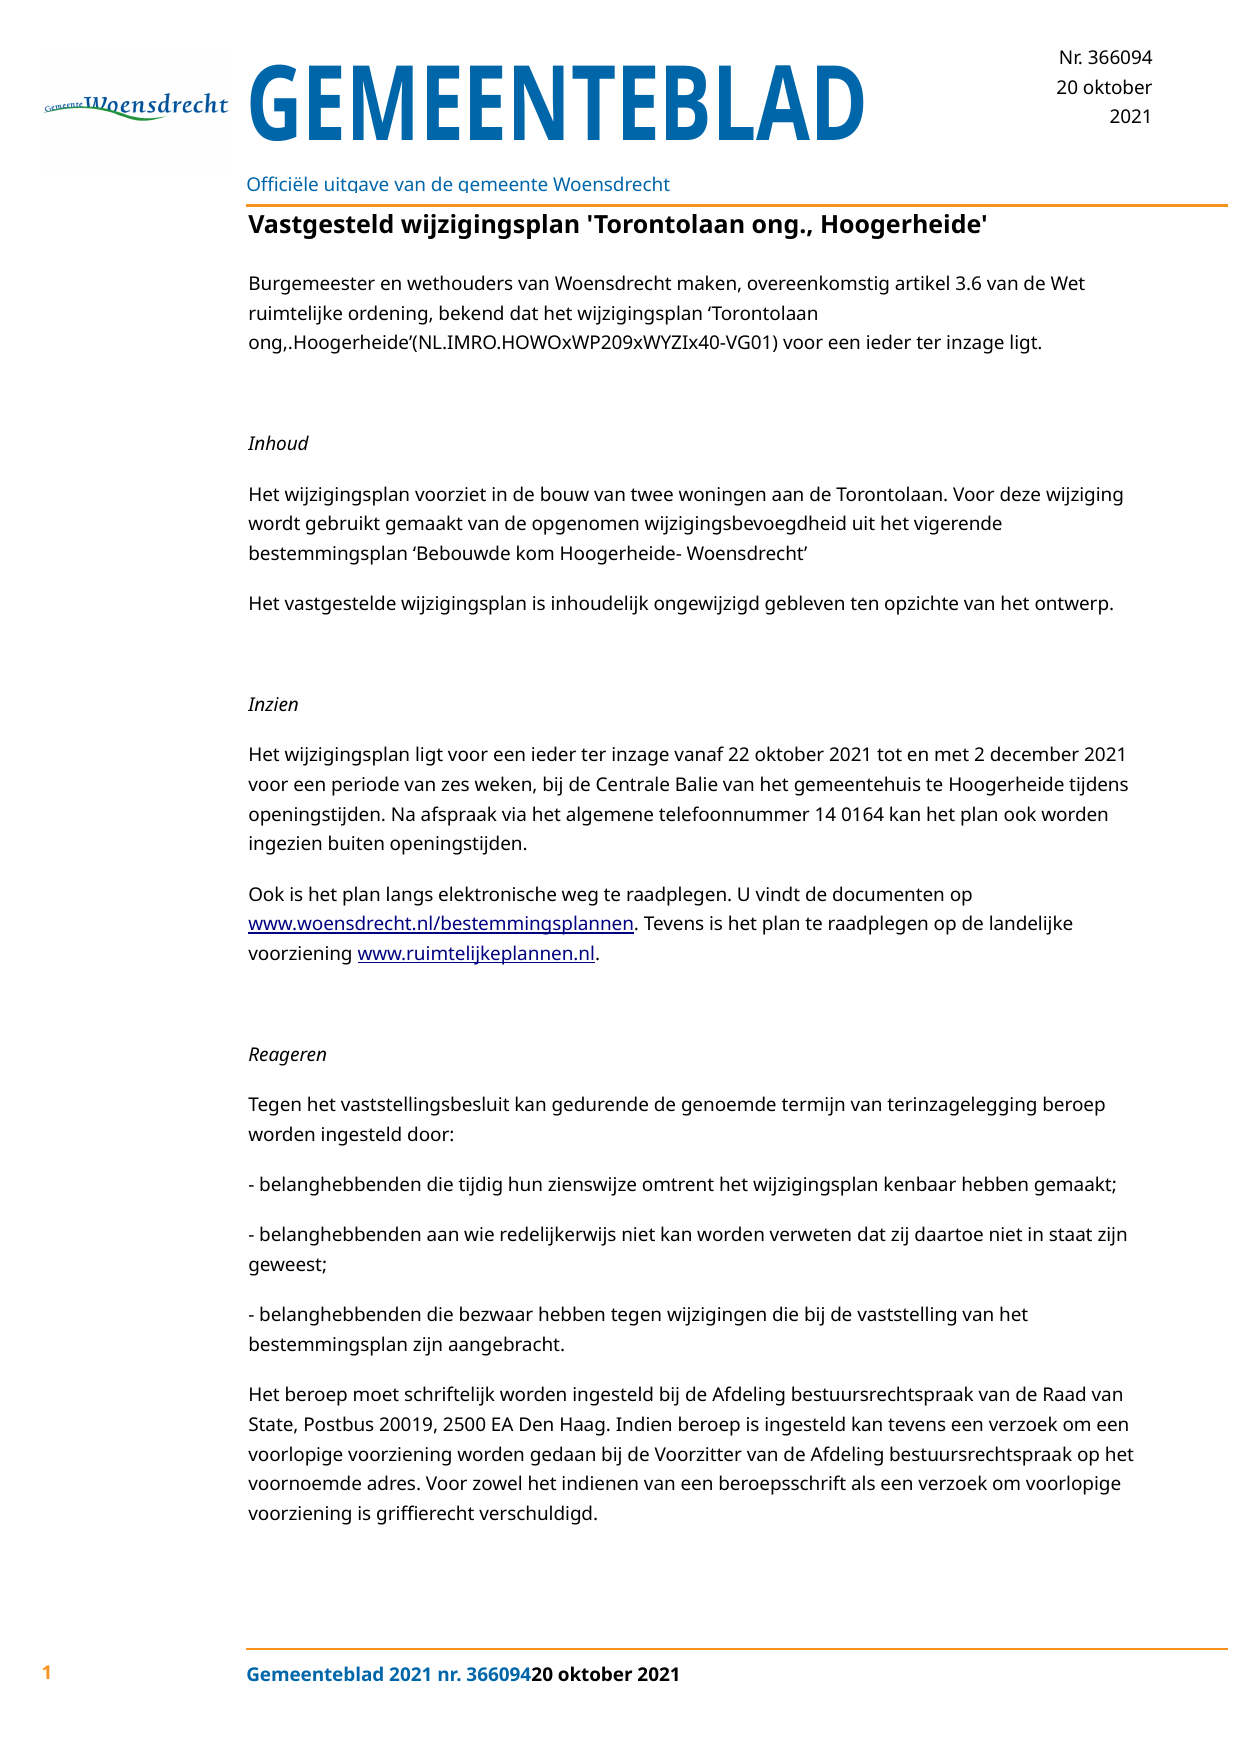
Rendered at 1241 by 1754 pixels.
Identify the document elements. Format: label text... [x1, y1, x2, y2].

text Burgemeester en wethouders van Woensdrecht maken, overeenkomstig artikel 3.6 van de Wet ruimtelijke ordening, bekend dat het wijzigingsplan ‘Torontolaan ong,.Hoogerheide’(NL.IMRO.HOWOxWP209xWYZIx40-VG01) voor een ieder ter inzage ligt. [248, 270, 1152, 355]
text Tegen het vaststellingsbesluit kan gedurende de genoemde termijn van terinzagelegging beroep worden ingesteld door: [248, 1091, 1152, 1146]
text Inzien [248, 691, 1152, 717]
text - belanghebbenden die bezwaar hebben tegen wijzigingen die bij de vaststelling van het bestemmingsplan zijn aangebracht. [248, 1302, 1152, 1357]
text - belanghebbenden die tijdig hun zienswijze omtrent het wijzigingsplan kenbaar hebben gemaakt; [248, 1171, 1152, 1197]
text Het beroep moet schriftelijk worden ingesteld bij de Afdeling bestuursrechtspraak van de Raad van State, Postbus 20019, 2500 EA Den Haag. Indien beroep is ingesteld kan tevens een verzoek om een voorlopige voorziening worden gedaan bij de Voorzitter van de Afdeling bestuursrechtspraak op het voornoemde adres. Voor zowel het indienen van een beroepsschrift als een verzoek om voorlopige voorziening is griffierecht verschuldigd. [248, 1382, 1152, 1526]
picture [41, 47, 231, 172]
text Het wijzigingsplan ligt voor een ieder ter inzage vanaf 22 oktober 2021 tot en met 2 december 2021 voor een periode van zes weken, bij de Centrale Balie van het gemeentehuis te Hoogerheide tijdens openingstijden. Na afspraak via het algemene telefoonnummer 14 0164 kan het plan ook worden ingezien buiten openingstijden. [248, 742, 1152, 856]
text Vastgesteld wijzigingsplan 'Torontolaan ong., Hoogerheide' [248, 207, 1152, 241]
text Het wijzigingsplan voorziet in de bouw van twee woningen aan de Torontolaan. Voor deze wijziging wordt gebruikt gemaakt van de opgenomen wijzigingsbevoegdheid uit het vigerende bestemmingsplan ‘Bebouwde kom Hoogerheide- Woensdrecht’ [248, 481, 1152, 566]
text - belanghebbenden aan wie redelijkerwijs niet kan worden verweten dat zij daartoe niet in staat zijn geweest; [248, 1222, 1152, 1277]
text Inhoud [248, 430, 1152, 456]
text Ook is het plan langs elektronische weg te raadplegen. U vindt de documenten op www.woensdrecht.nl/bestemmingsplannen. Tevens is het plan te raadplegen op de landelijke voorziening www.ruimtelijkeplannen.nl. [248, 881, 1152, 966]
text Reageren [248, 1041, 1152, 1066]
text Het vastgestelde wijzigingsplan is inhoudelijk ongewijzigd gebleven ten opzichte van het ontwerp. [248, 590, 1152, 616]
